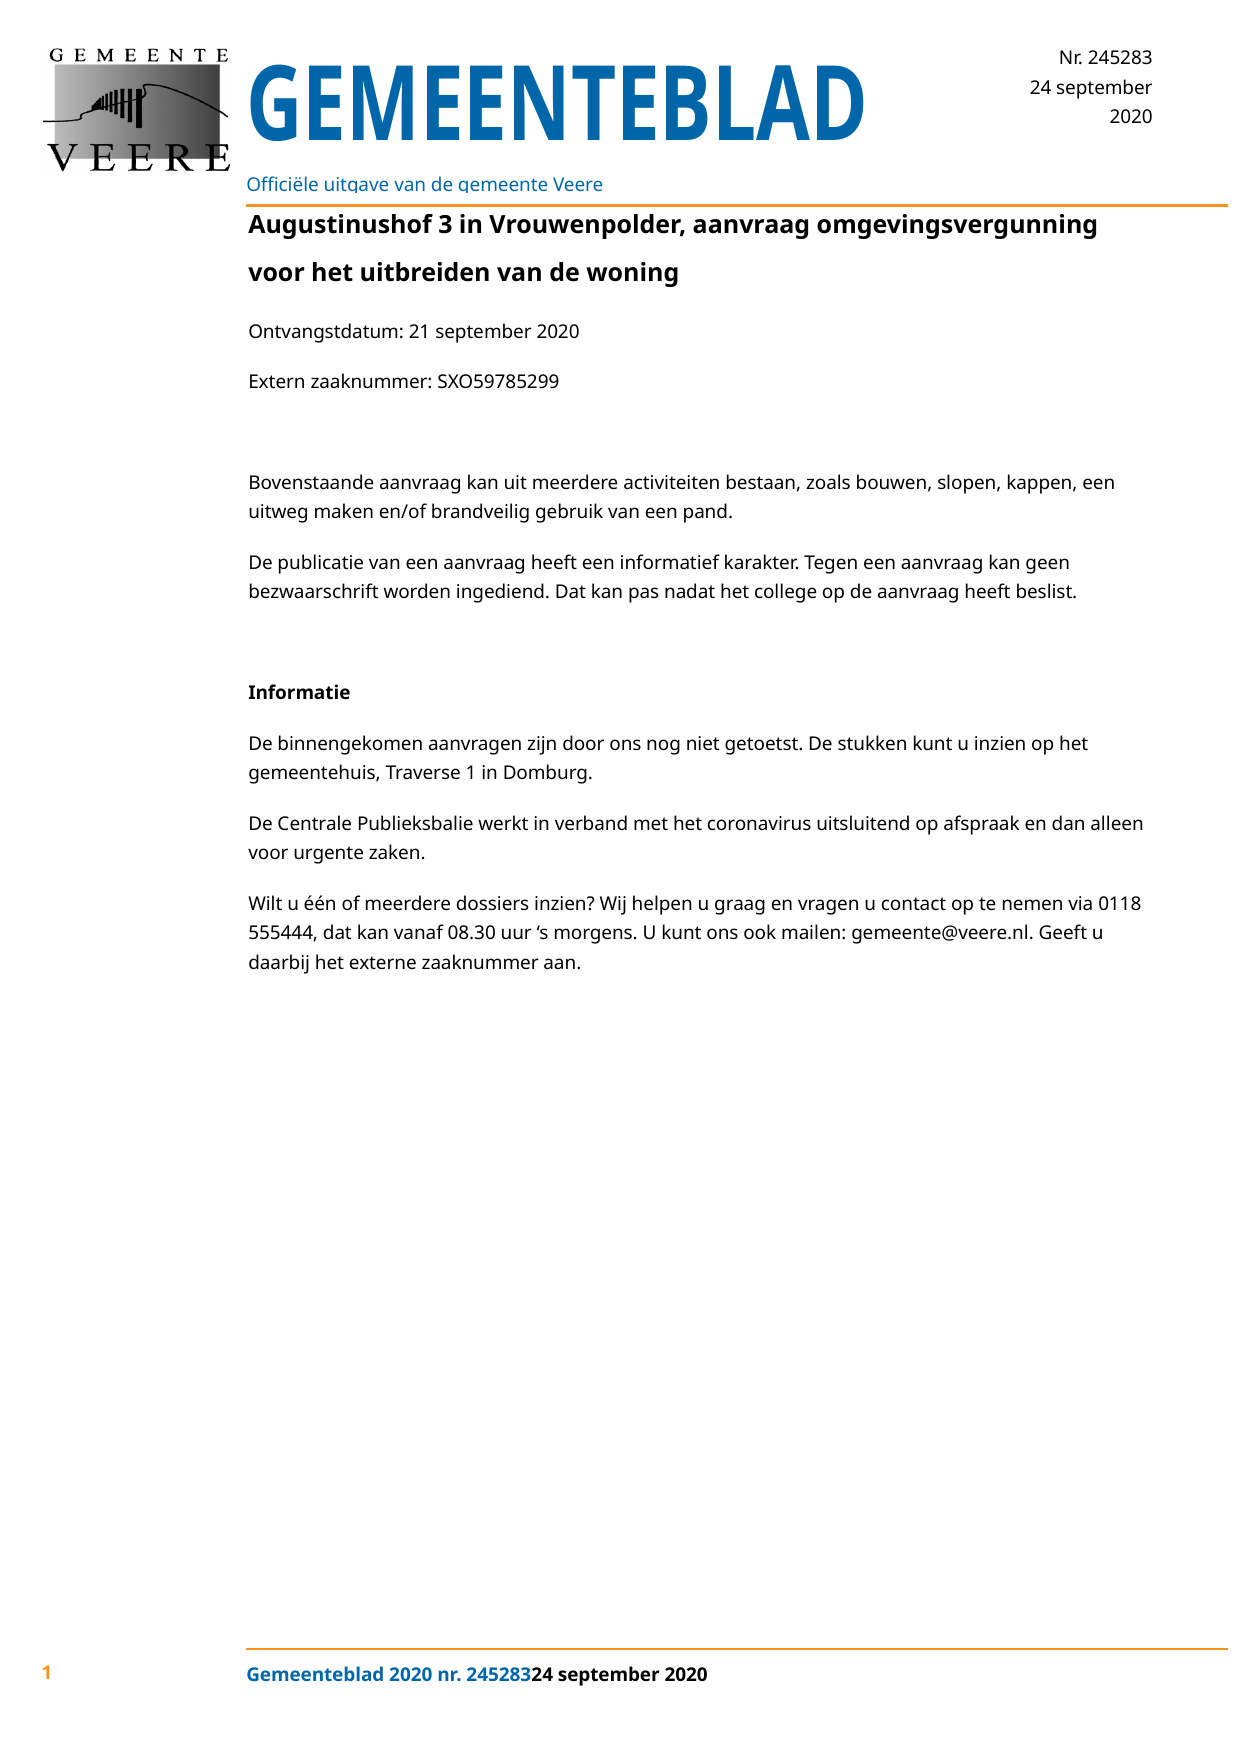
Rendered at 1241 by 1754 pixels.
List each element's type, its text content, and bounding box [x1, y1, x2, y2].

picture [41, 47, 231, 172]
text De publicatie van een aanvraag heeft een informatief karakter. Tegen een aanvraag kan geen bezwaarschrift worden ingediend. Dat kan pas nadat het college op de aanvraag heeft beslist. [248, 549, 1152, 604]
text Extern zaaknummer: SXO59785299 [248, 368, 1152, 394]
text De Centrale Publieksbalie werkt in verband met het coronavirus uitsluitend op afspraak en dan alleen voor urgente zaken. [248, 810, 1152, 865]
text Ontvangstdatum: 21 september 2020 [248, 318, 1152, 344]
text Informatie [248, 679, 1152, 705]
text Wilt u één of meerdere dossiers inzien? Wij helpen u graag en vragen u contact op te nemen via 0118 555444, dat kan vanaf 08.30 uur ‘s morgens. U kunt ons ook mailen: gemeente@veere.nl. Geeft u daarbij het externe zaaknummer aan. [248, 890, 1152, 975]
text De binnengekomen aanvragen zijn door ons nog niet getoetst. De stukken kunt u inzien op het gemeentehuis, Traverse 1 in Domburg. [248, 730, 1152, 785]
text Bovenstaande aanvraag kan uit meerdere activiteiten bestaan, zoals bouwen, slopen, kappen, een uitweg maken en/of brandveilig gebruik van een pand. [248, 469, 1152, 524]
text Augustinushof 3 in Vrouwenpolder, aanvraag omgevingsvergunning voor het uitbreiden van de woning [248, 207, 1152, 288]
